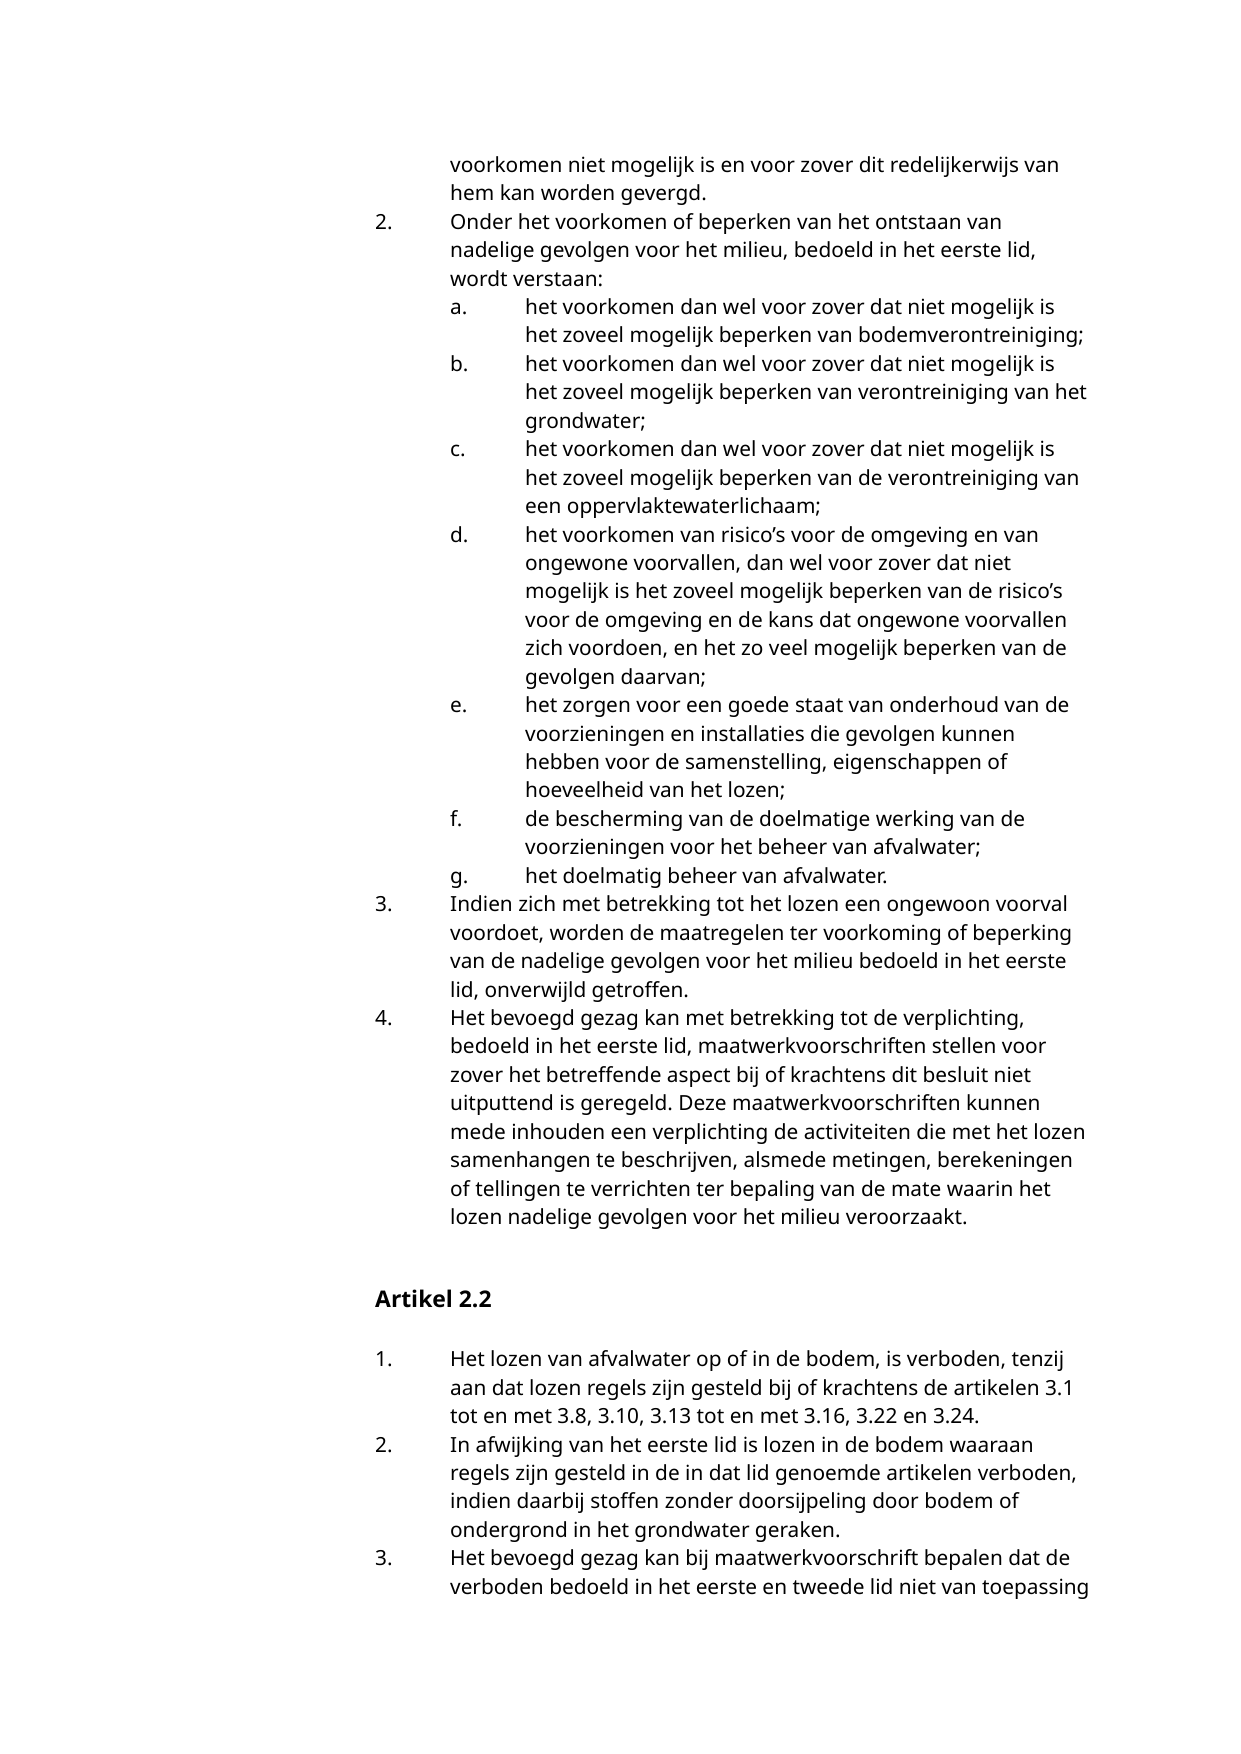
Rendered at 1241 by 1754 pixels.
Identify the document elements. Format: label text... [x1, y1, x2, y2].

list Indien zich met betrekking tot het lozen een ongewoon voorval voordoet, worden de maatregelen ter voorkoming of beperking van de nadelige gevolgen voor het milieu bedoeld in het eerste lid, onverwijld getroffen. [375, 889, 1090, 1003]
list de bescherming van de doelmatige werking van de voorzieningen voor het beheer van afvalwater; [450, 804, 1090, 861]
subtitle Artikel 2.2 [375, 1283, 1090, 1314]
list het zorgen voor een goede staat van onderhoud van de voorzieningen en installaties die gevolgen kunnen hebben voor de samenstelling, eigenschappen of hoeveelheid van het lozen; [450, 690, 1090, 804]
list het voorkomen dan wel voor zover dat niet mogelijk is het zoveel mogelijk beperken van bodemverontreiniging; [450, 292, 1090, 349]
list Onder het voorkomen of beperken van het ontstaan van nadelige gevolgen voor het milieu, bedoeld in het eerste lid, wordt verstaan: [375, 207, 1090, 292]
list In afwijking van het eerste lid is lozen in de bodem waaraan regels zijn gesteld in de in dat lid genoemde artikelen verboden, indien daarbij stoffen zonder doorsijpeling door bodem of ondergrond in het grondwater geraken. [375, 1430, 1090, 1543]
list het voorkomen dan wel voor zover dat niet mogelijk is het zoveel mogelijk beperken van de verontreiniging van een oppervlaktewaterlichaam; [450, 434, 1090, 520]
list het doelmatig beheer van afvalwater. [450, 861, 1090, 889]
list Het bevoegd gezag kan met betrekking tot de verplichting, bedoeld in het eerste lid, maatwerkvoorschriften stellen voor zover het betreffende aspect bij of krachtens dit besluit niet uitputtend is geregeld. Deze maatwerkvoorschriften kunnen mede inhouden een verplichting de activiteiten die met het lozen samenhangen te beschrijven, alsmede metingen, berekeningen of tellingen te verrichten ter bepaling van de mate waarin het lozen nadelige gevolgen voor het milieu veroorzaakt. [375, 1003, 1090, 1231]
list het voorkomen van risico’s voor de omgeving en van ongewone voorvallen, dan wel voor zover dat niet mogelijk is het zoveel mogelijk beperken van de risico’s voor de omgeving en de kans dat ongewone voorvallen zich voordoen, en het zo veel mogelijk beperken van de gevolgen daarvan; [450, 520, 1090, 690]
list Het bevoegd gezag kan bij maatwerkvoorschrift bepalen dat de verboden bedoeld in het eerste en tweede lid niet van toepassing [375, 1543, 1090, 1600]
list voorkomen niet mogelijk is en voor zover dit redelijkerwijs van hem kan worden gevergd. [375, 150, 1090, 207]
list Het lozen van afvalwater op of in de bodem, is verboden, tenzij aan dat lozen regels zijn gesteld bij of krachtens de artikelen 3.1 tot en met 3.8, 3.10, 3.13 tot en met 3.16, 3.22 en 3.24. [375, 1344, 1090, 1430]
list het voorkomen dan wel voor zover dat niet mogelijk is het zoveel mogelijk beperken van verontreiniging van het grondwater; [450, 349, 1090, 434]
